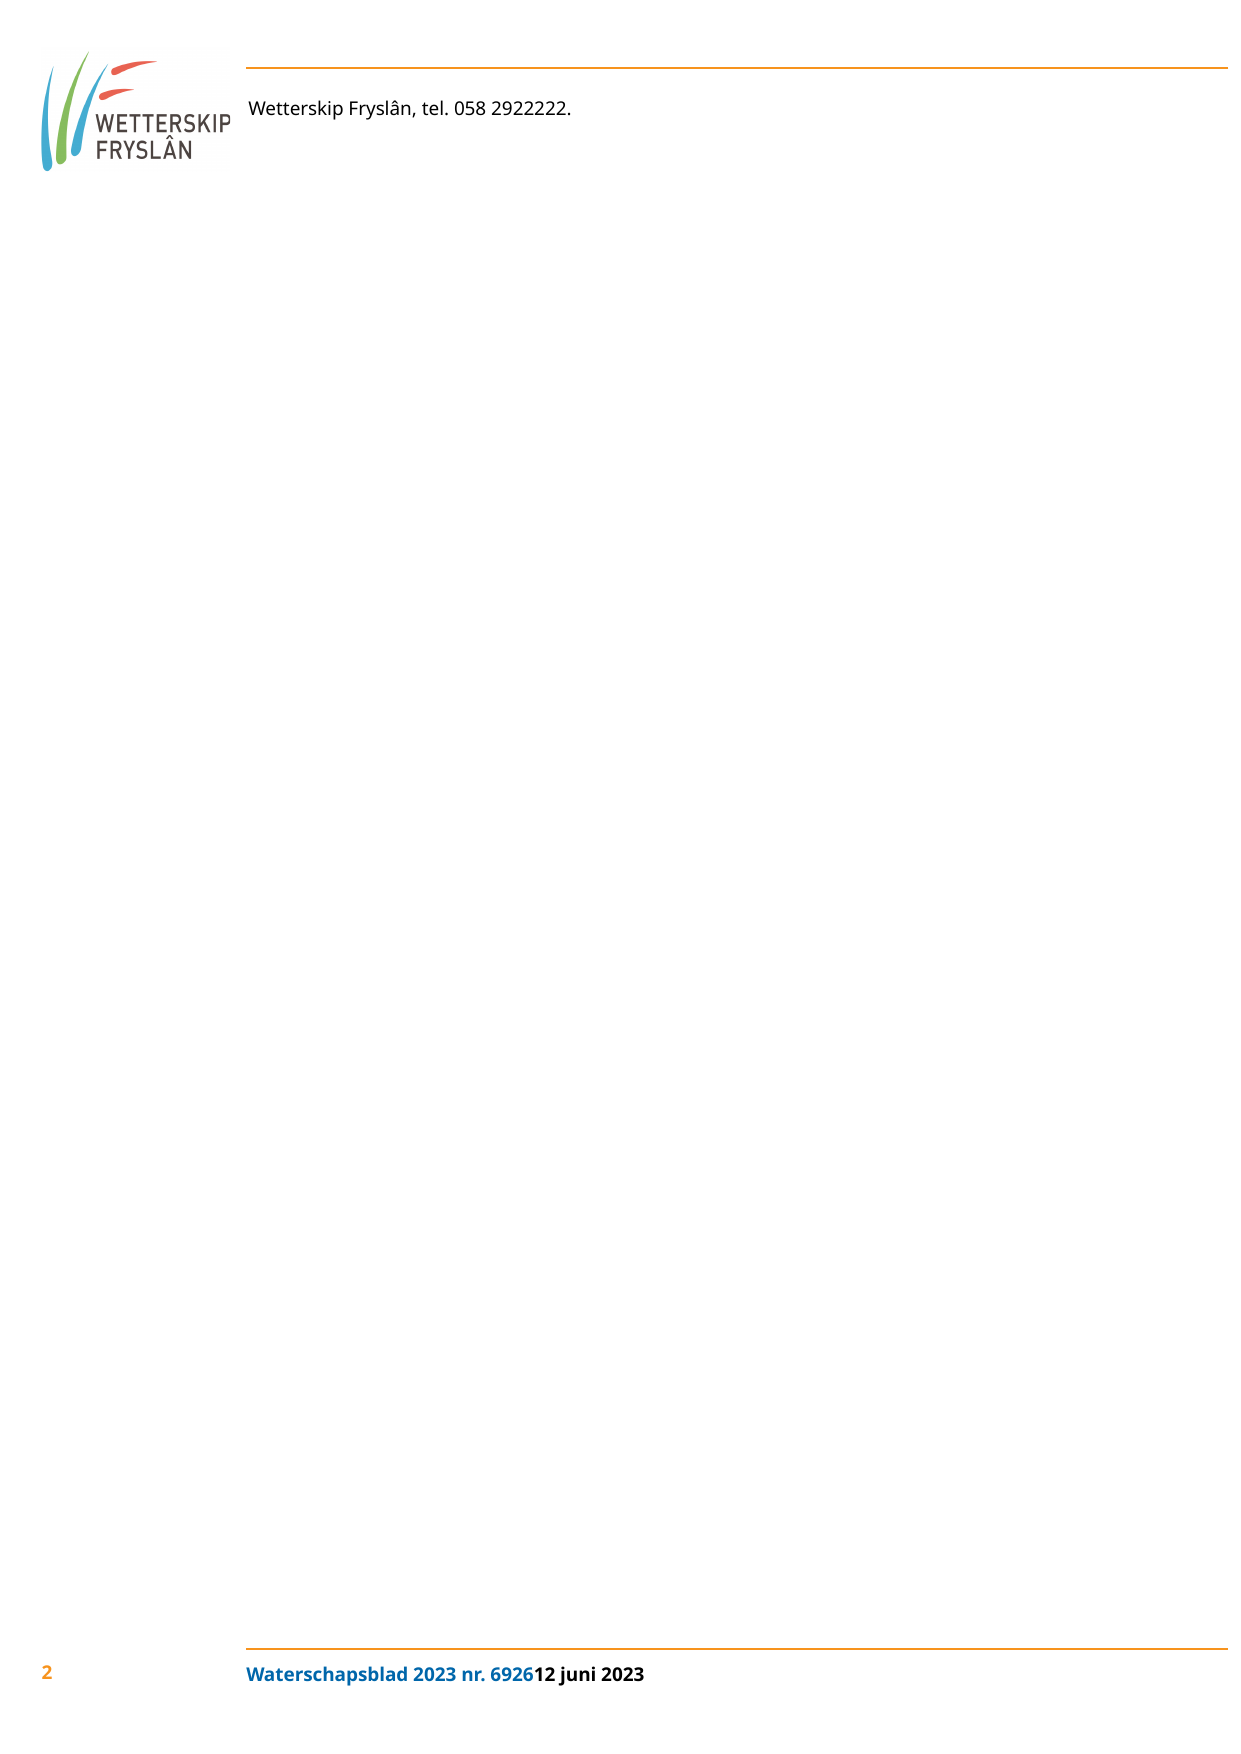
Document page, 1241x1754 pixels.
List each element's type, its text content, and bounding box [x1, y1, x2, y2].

picture [41, 47, 231, 172]
text Wetterskip Fryslân, tel. 058 2922222. [248, 95, 1152, 121]
